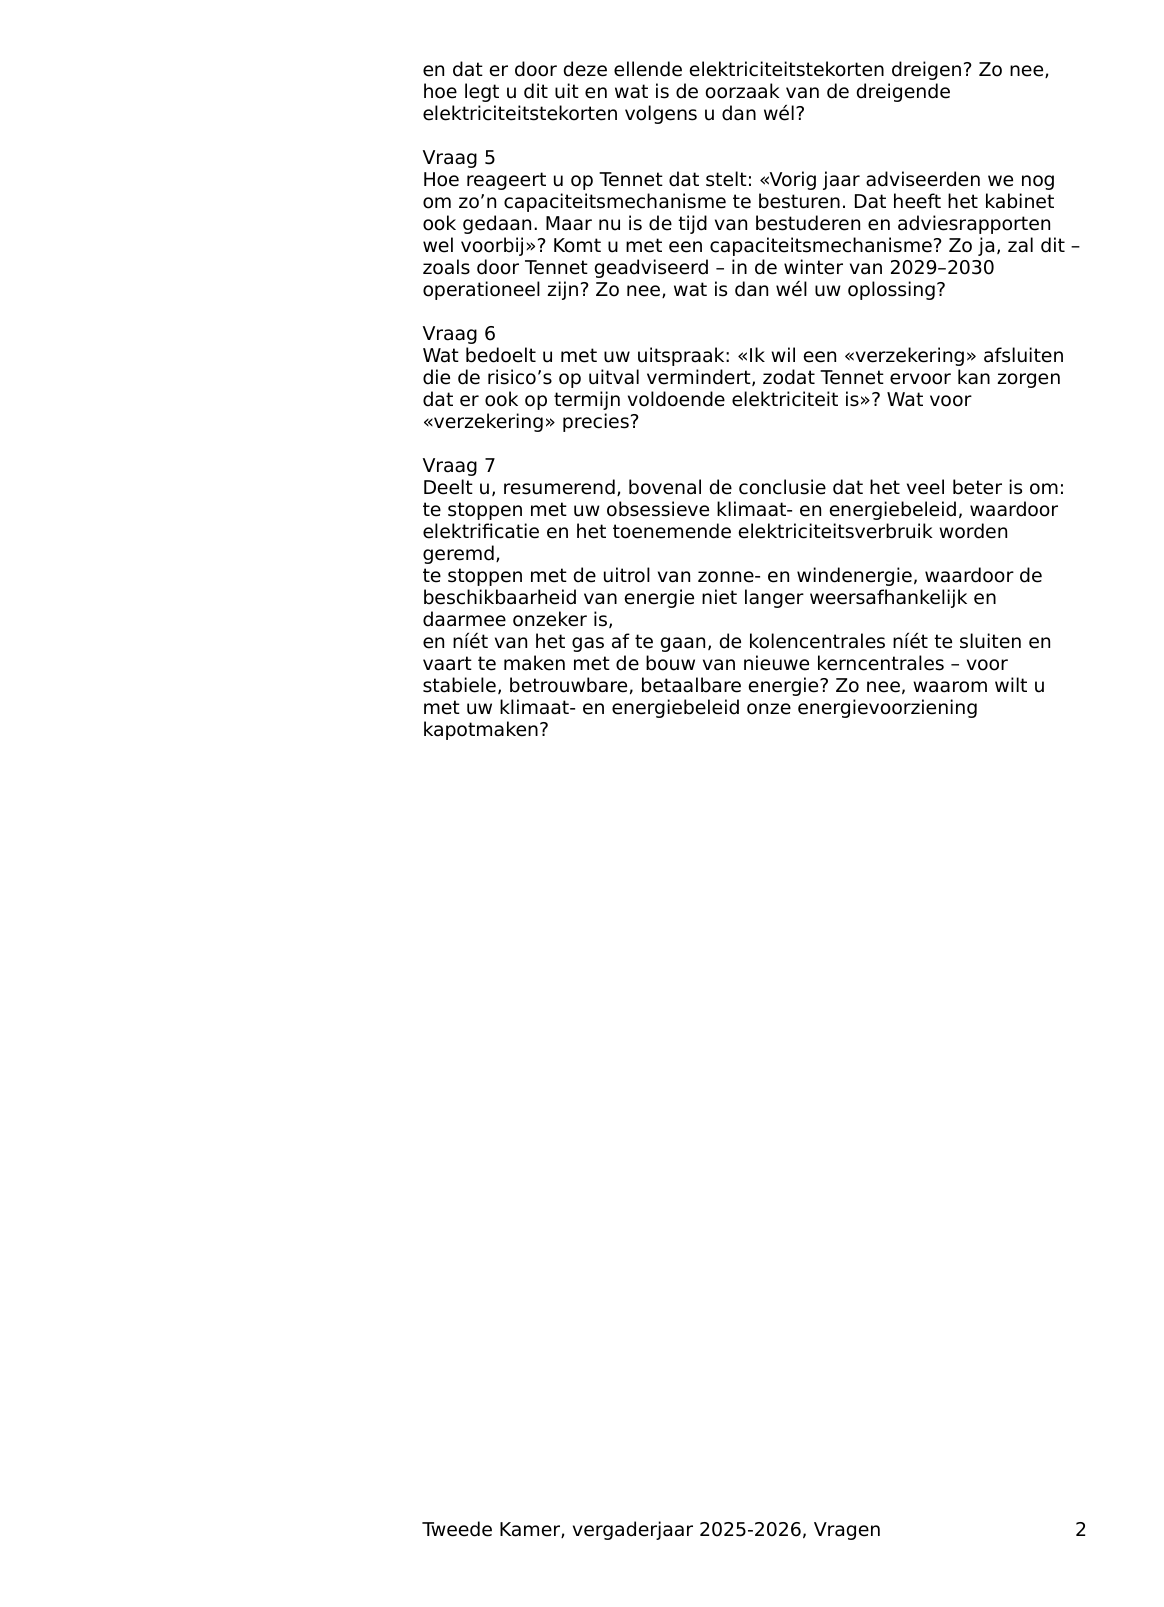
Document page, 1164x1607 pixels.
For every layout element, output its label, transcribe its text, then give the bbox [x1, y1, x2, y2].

text en dat er door deze ellende elektriciteitstekorten dreigen? Zo nee, hoe legt u dit uit en wat is de oorzaak van de dreigende elektriciteitstekorten volgens u dan wél? [422, 59, 1087, 125]
text Hoe reageert u op Tennet dat stelt: «Vorig jaar adviseerden we nog om zo’n capaciteitsmechanisme te besturen. Dat heeft het kabinet ook gedaan. Maar nu is de tijd van bestuderen en adviesrapporten wel voorbij»? Komt u met een capaciteitsmechanisme? Zo ja, zal dit – zoals door Tennet geadviseerd – in de winter van 2029–2030 operationeel zijn? Zo nee, wat is dan wél uw oplossing? [422, 169, 1087, 301]
text Deelt u, resumerend, bovenal de conclusie dat het veel beter is om: [422, 477, 1087, 499]
text Wat bedoelt u met uw uitspraak: «Ik wil een «verzekering» afsluiten die de risico’s op uitval vermindert, zodat Tennet ervoor kan zorgen dat er ook op termijn voldoende elektriciteit is»? Wat voor «verzekering» precies? [422, 345, 1087, 433]
text te stoppen met de uitrol van zonne- en windenergie, waardoor de beschikbaarheid van energie niet langer weersafhankelijk en daarmee onzeker is, [422, 565, 1087, 631]
text te stoppen met uw obsessieve klimaat- en energiebeleid, waardoor elektrificatie en het toenemende elektriciteitsverbruik worden geremd, [422, 499, 1087, 565]
text Vraag 5 [422, 147, 1087, 169]
text Vraag 6 [422, 323, 1087, 345]
text en níét van het gas af te gaan, de kolencentrales níét te sluiten en vaart te maken met de bouw van nieuwe kerncentrales – voor stabiele, betrouwbare, betaalbare energie? Zo nee, waarom wilt u met uw klimaat- en energiebeleid onze energievoorziening kapotmaken? [422, 631, 1087, 741]
text Vraag 7 [422, 455, 1087, 477]
